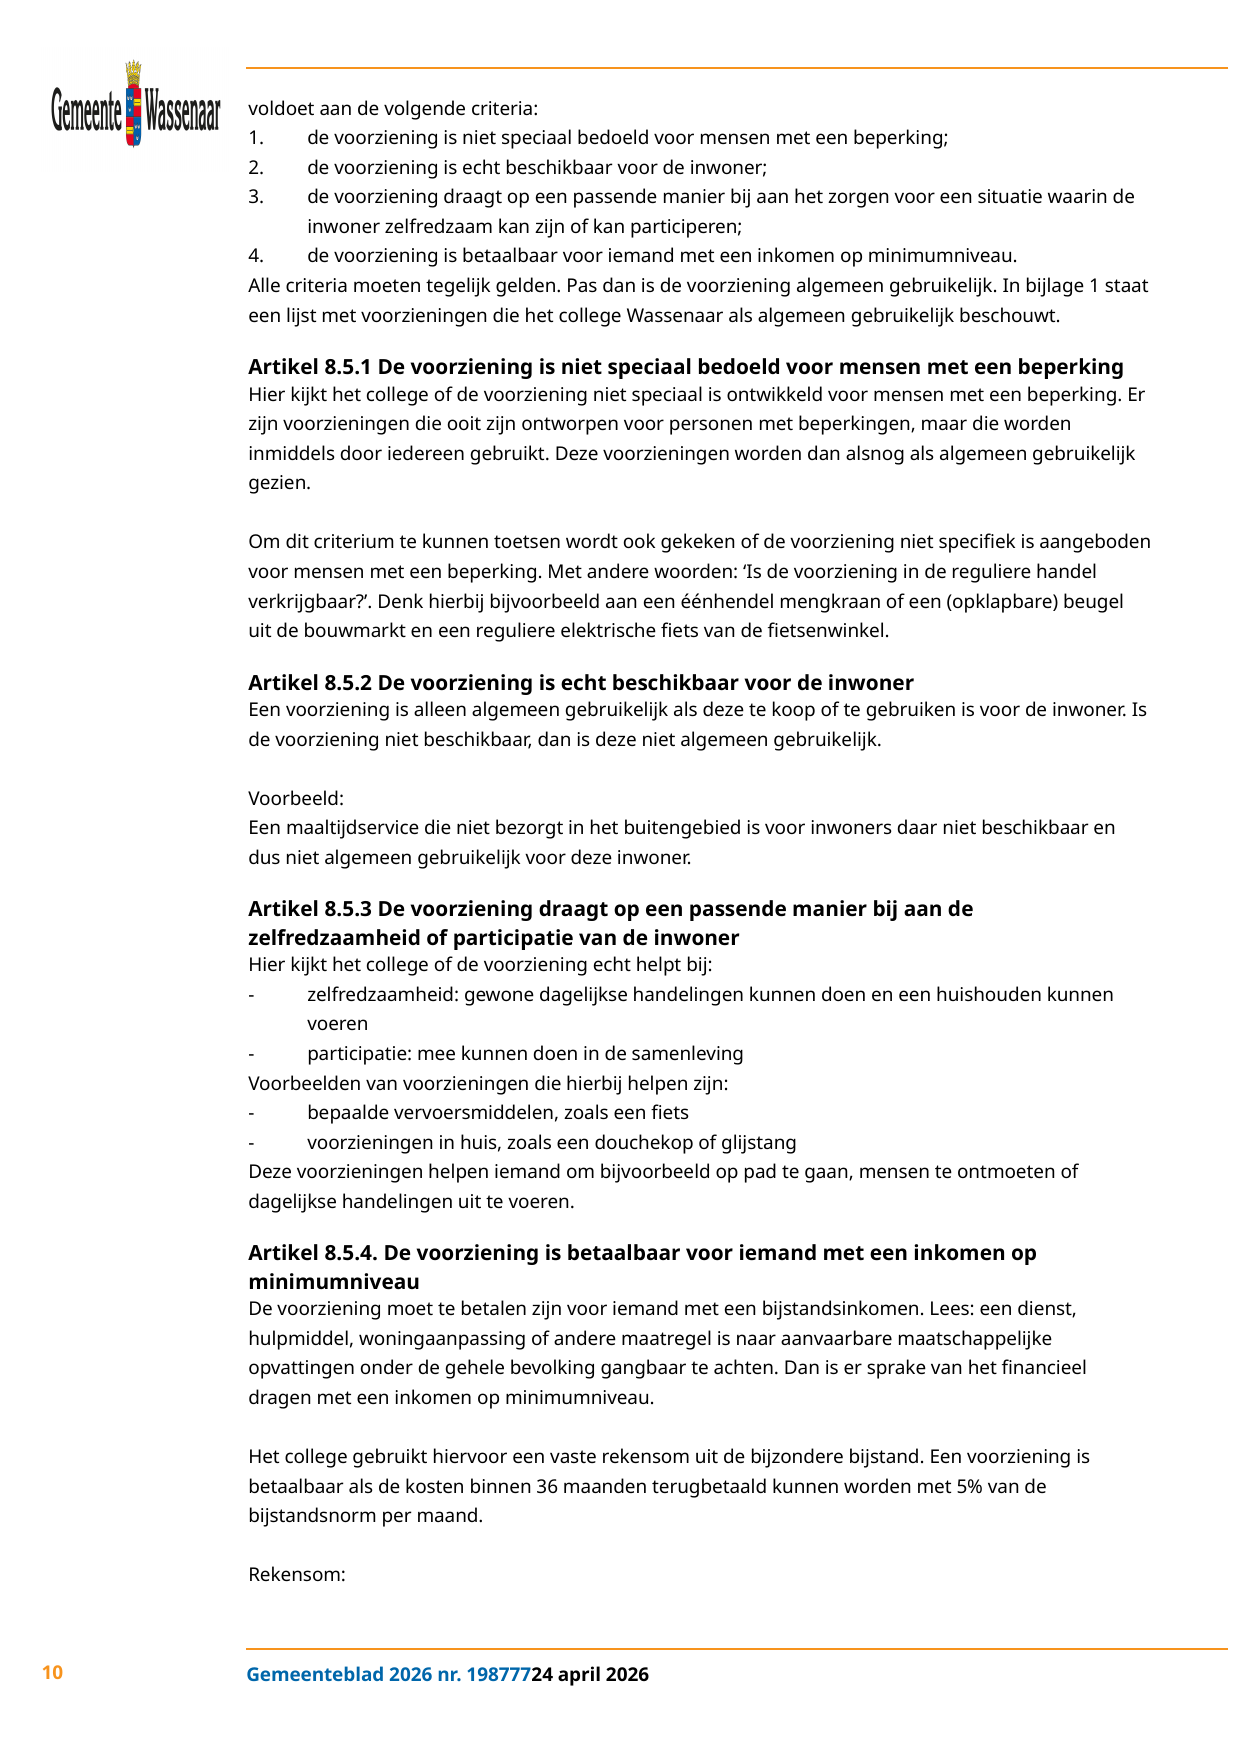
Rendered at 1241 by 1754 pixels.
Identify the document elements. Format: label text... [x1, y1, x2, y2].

text Een voorziening is alleen algemeen gebruikelijk als deze te koop of te gebruiken is voor de inwoner. Is de voorziening niet beschikbaar, dan is deze niet algemeen gebruikelijk. [248, 696, 1152, 752]
text Artikel 8.5.1 De voorziening is niet speciaal bedoeld voor mensen met een beperking [248, 352, 1152, 381]
text De voorziening moet te betalen zijn voor iemand met een bijstandsinkomen. Lees: een dienst, hulpmiddel, woningaanpassing of andere maatregel is naar aanvaarbare maatschappelijke opvattingen onder de gehele bevolking gangbaar te achten. Dan is er sprake van het financieel dragen met een inkomen op minimumniveau. [248, 1295, 1152, 1410]
list zelfredzaamheid: gewone dagelijkse handelingen kunnen doen en een huishouden kunnen voeren [248, 981, 1152, 1036]
picture [41, 47, 231, 172]
text Alle criteria moeten tegelijk gelden. Pas dan is de voorziening algemeen gebruikelijk. In bijlage 1 staat een lijst met voorzieningen die het college Wassenaar als algemeen gebruikelijk beschouwt. [248, 272, 1152, 328]
text Voorbeeld: [248, 785, 1152, 811]
text Rekensom: [248, 1562, 1152, 1587]
list de voorziening draagt op een passende manier bij aan het zorgen voor een situatie waarin de inwoner zelfredzaam kan zijn of kan participeren; [248, 183, 1152, 239]
list de voorziening is echt beschikbaar voor de inwoner; [248, 154, 1152, 180]
text Artikel 8.5.3 De voorziening draagt op een passende manier bij aan de zelfredzaamheid of participatie van de inwoner [248, 894, 1152, 951]
text Artikel 8.5.2 De voorziening is echt beschikbaar voor de inwoner [248, 668, 1152, 696]
text voldoet aan de volgende criteria: [248, 95, 1152, 121]
list de voorziening is niet speciaal bedoeld voor mensen met een beperking; [248, 124, 1152, 150]
text Het college gebruikt hiervoor een vaste rekensom uit de bijzondere bijstand. Een voorziening is betaalbaar als de kosten binnen 36 maanden terugbetaald kunnen worden met 5% van de bijstandsnorm per maand. [248, 1443, 1152, 1528]
list participatie: mee kunnen doen in de samenleving [248, 1040, 1152, 1066]
text Artikel 8.5.4. De voorziening is betaalbaar voor iemand met een inkomen op minimumniveau [248, 1238, 1152, 1295]
text Voorbeelden van voorzieningen die hierbij helpen zijn: [248, 1070, 1152, 1096]
list de voorziening is betaalbaar voor iemand met een inkomen op minimumniveau. [248, 243, 1152, 268]
text Deze voorzieningen helpen iemand om bijvoorbeeld op pad te gaan, mensen te ontmoeten of dagelijkse handelingen uit te voeren. [248, 1158, 1152, 1214]
list voorzieningen in huis, zoals een douchekop of glijstang [248, 1129, 1152, 1155]
text Hier kijkt het college of de voorziening niet speciaal is ontwikkeld voor mensen met een beperking. Er zijn voorzieningen die ooit zijn ontworpen voor personen met beperkingen, maar die worden inmiddels door iedereen gebruikt. Deze voorzieningen worden dan alsnog als algemeen gebruikelijk gezien. [248, 381, 1152, 495]
text Hier kijkt het college of de voorziening echt helpt bij: [248, 951, 1152, 977]
text Om dit criterium te kunnen toetsen wordt ook gekeken of de voorziening niet specifiek is aangeboden voor mensen met een beperking. Met andere woorden: ‘Is de voorziening in de reguliere handel verkrijgbaar?’. Denk hierbij bijvoorbeeld aan een éénhendel mengkraan of een (opklapbare) beugel uit de bouwmarkt en een reguliere elektrische fiets van de fietsenwinkel. [248, 529, 1152, 643]
list bepaalde vervoersmiddelen, zoals een fiets [248, 1099, 1152, 1125]
text Een maaltijdservice die niet bezorgt in het buitengebied is voor inwoners daar niet beschikbaar en dus niet algemeen gebruikelijk voor deze inwoner. [248, 814, 1152, 870]
